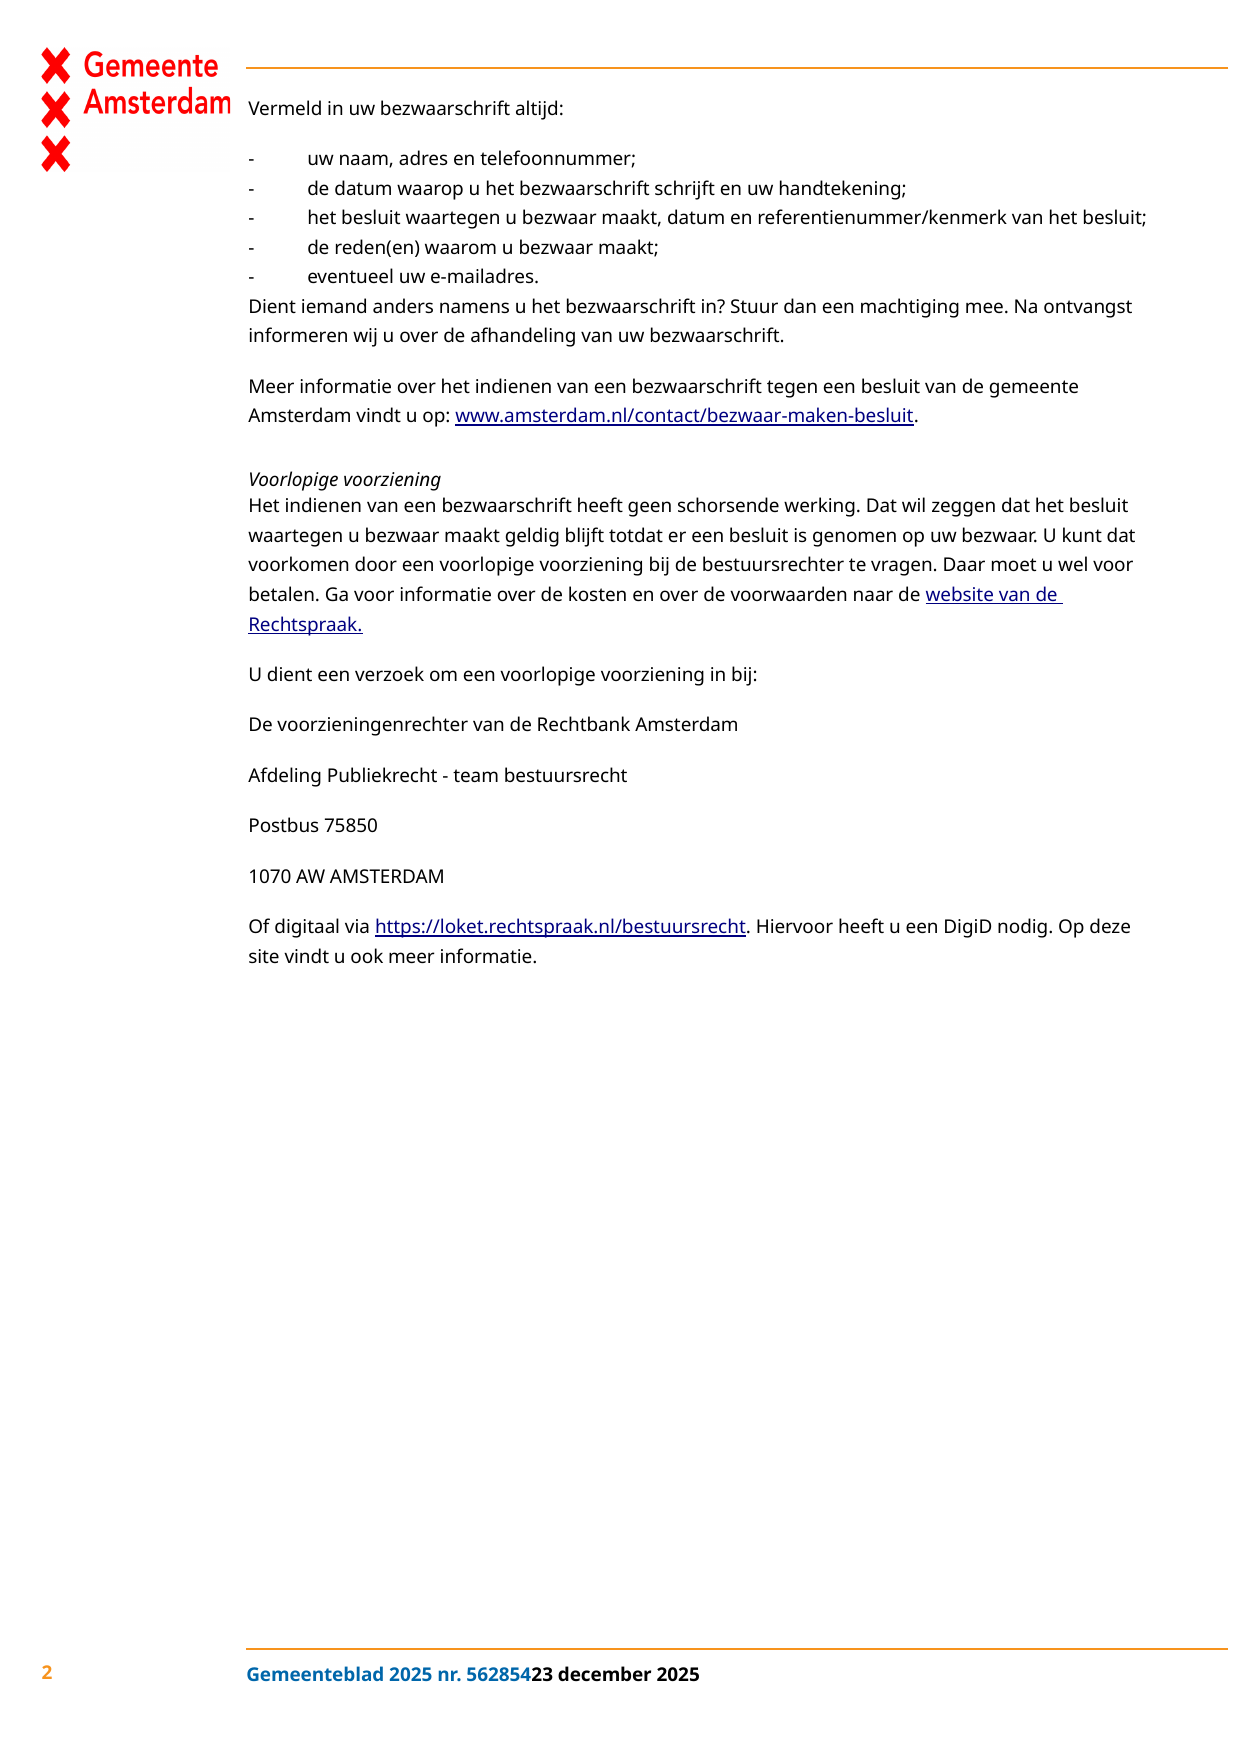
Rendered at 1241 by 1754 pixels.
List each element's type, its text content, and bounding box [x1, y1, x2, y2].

text 1070 AW AMSTERDAM [248, 863, 1152, 888]
picture [41, 47, 231, 172]
text Meer informatie over het indienen van een bezwaarschrift tegen een besluit van de gemeente Amsterdam vindt u op: www.amsterdam.nl/contact/bezwaar-maken-besluit. [248, 373, 1152, 428]
text Postbus 75850 [248, 812, 1152, 838]
text Afdeling Publiekrecht - team bestuursrecht [248, 762, 1152, 788]
text De voorzieningenrechter van de Rechtbank Amsterdam [248, 712, 1152, 737]
list het besluit waartegen u bezwaar maakt, datum en referentienummer/kenmerk van het besluit; [248, 204, 1152, 230]
text Vermeld in uw bezwaarschrift altijd: [248, 95, 1152, 121]
text Dient iemand anders namens u het bezwaarschrift in? Stuur dan een machtiging mee. Na ontvangst informeren wij u over de afhandeling van uw bezwaarschrift. [248, 293, 1152, 348]
text Voorlopige voorziening [248, 467, 1152, 492]
text Het indienen van een bezwaarschrift heeft geen schorsende werking. Dat wil zeggen dat het besluit waartegen u bezwaar maakt geldig blijft totdat er een besluit is genomen op uw bezwaar. U kunt dat voorkomen door een voorlopige voorziening bij de bestuursrechter te vragen. Daar moet u wel voor betalen. Ga voor informatie over de kosten en over de voorwaarden naar de website van de Rechtspraak. [248, 492, 1152, 636]
text U dient een verzoek om een voorlopige voorziening in bij: [248, 661, 1152, 687]
list eventueel uw e-mailadres. [248, 263, 1152, 289]
list de reden(en) waarom u bezwaar maakt; [248, 234, 1152, 260]
text Of digitaal via https://loket.rechtspraak.nl/bestuursrecht. Hiervoor heeft u een DigiD nodig. Op deze site vindt u ook meer informatie. [248, 913, 1152, 968]
list de datum waarop u het bezwaarschrift schrijft en uw handtekening; [248, 175, 1152, 201]
list uw naam, adres en telefoonnummer; [248, 145, 1152, 171]
